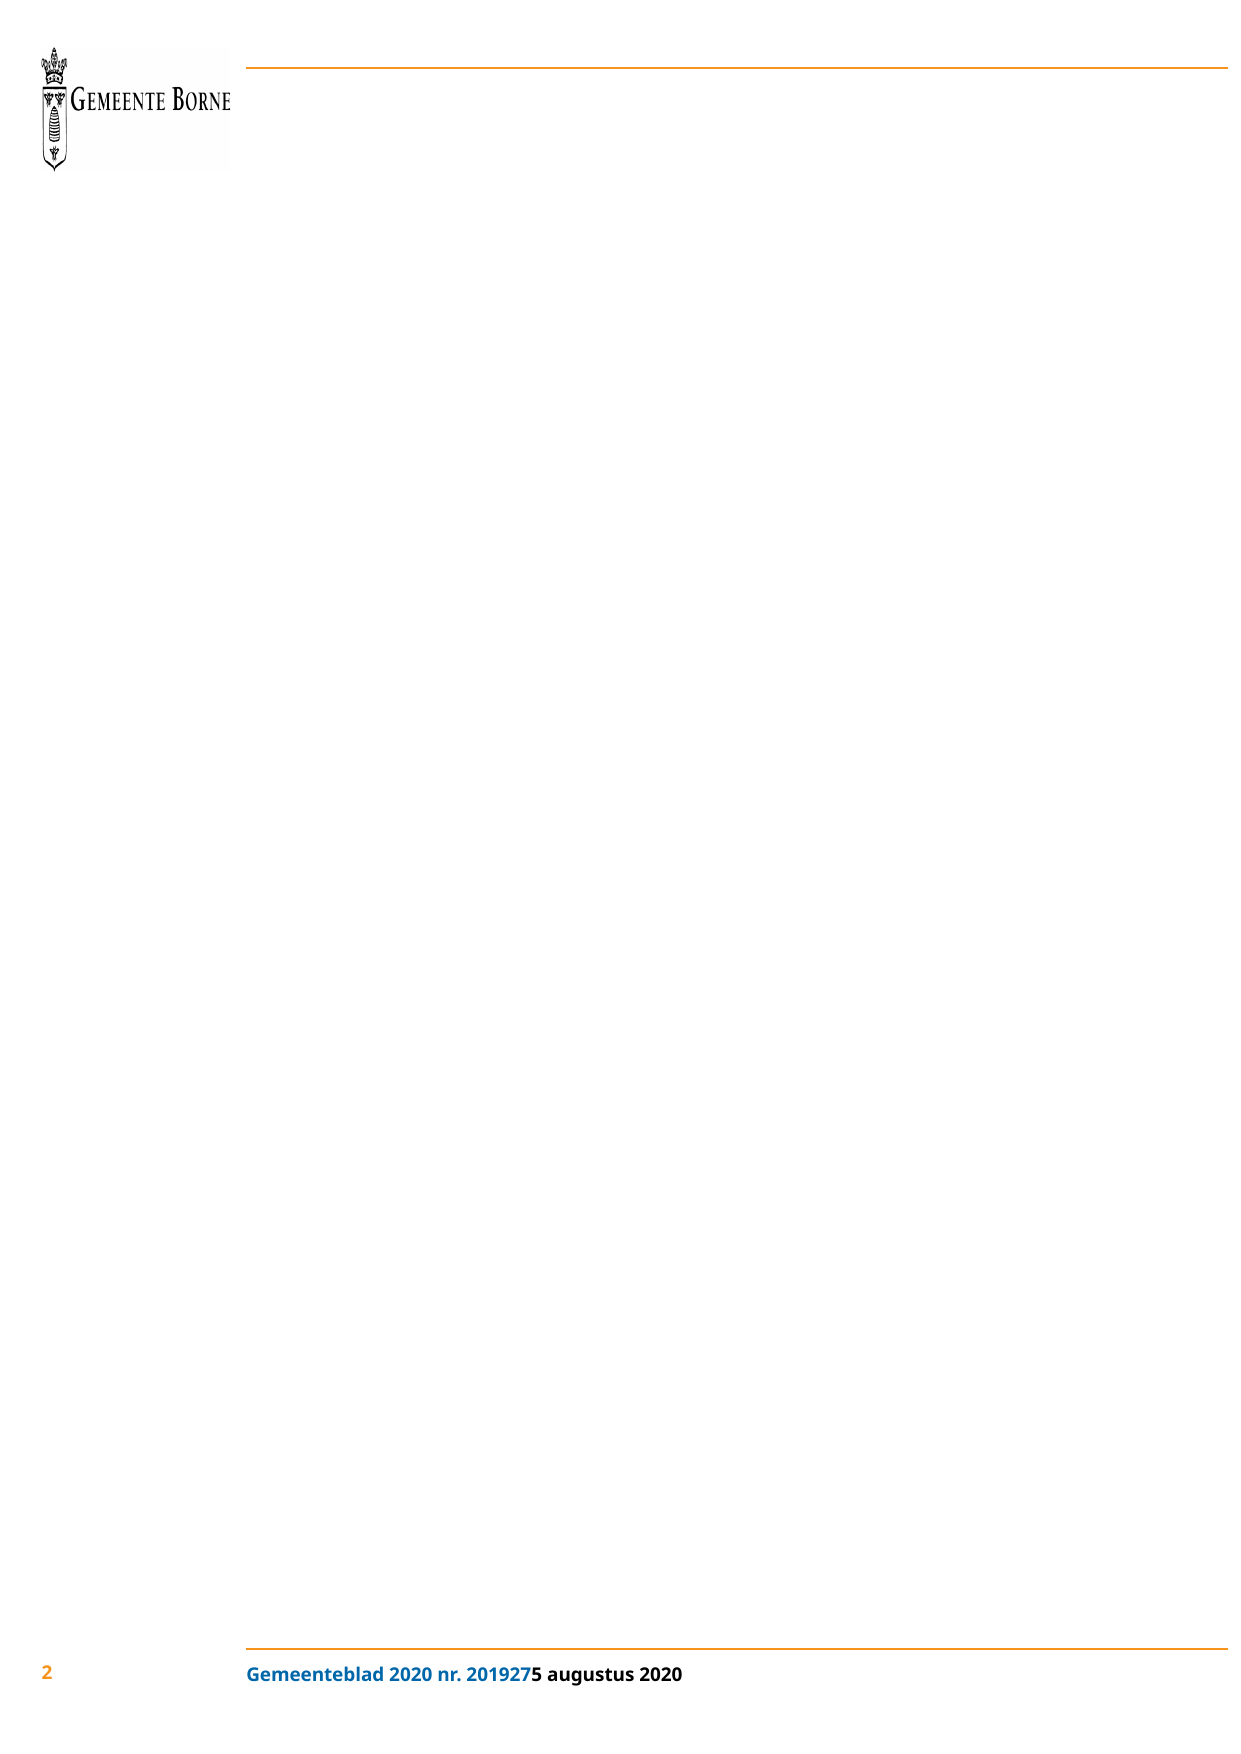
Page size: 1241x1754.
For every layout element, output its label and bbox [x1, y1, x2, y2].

picture [41, 47, 231, 172]
